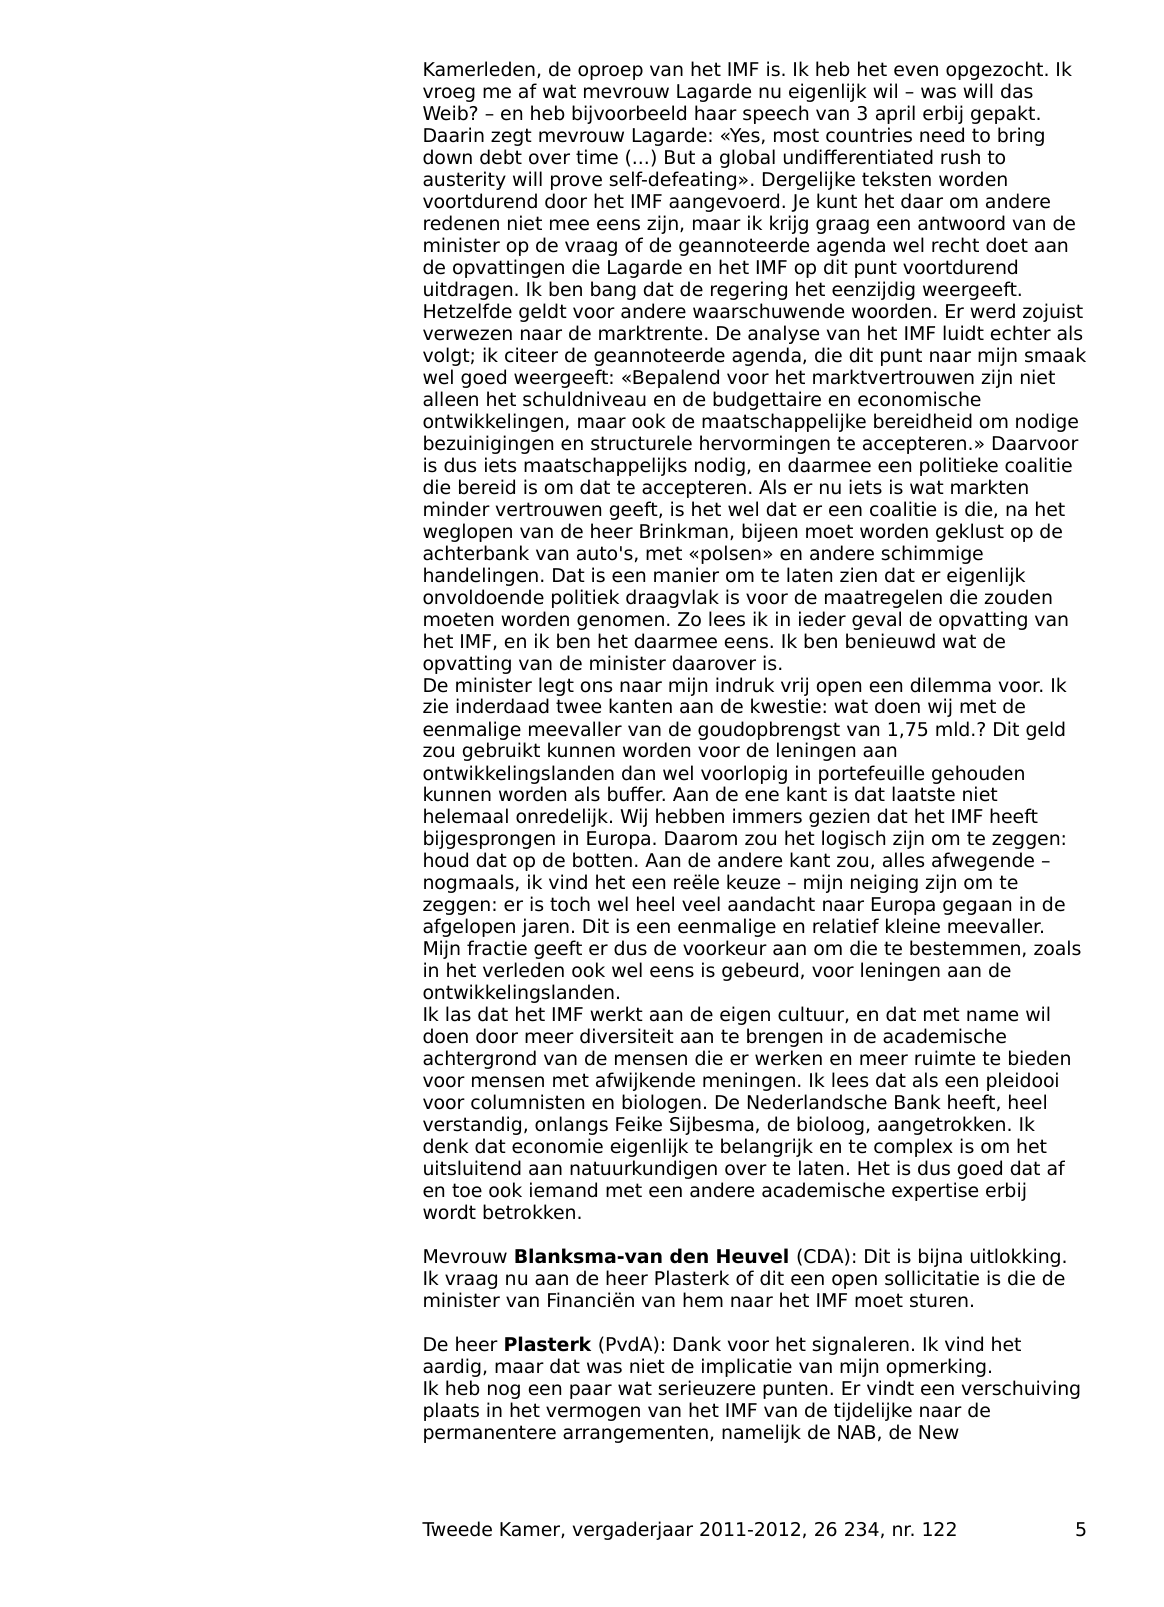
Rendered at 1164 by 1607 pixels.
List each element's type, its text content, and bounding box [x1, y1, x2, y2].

text Mevrouw Blanksma-van den Heuvel (CDA): Dit is bijna uitlokking. Ik vraag nu aan de heer Plasterk of dit een open sollicitatie is die de minister van Financiën van hem naar het IMF moet sturen. [422, 1246, 1087, 1312]
text Kamerleden, de oproep van het IMF is. Ik heb het even opgezocht. Ik vroeg me af wat mevrouw Lagarde nu eigenlijk wil – was will das Weib? – en heb bijvoorbeeld haar speech van 3 april erbij gepakt. Daarin zegt mevrouw Lagarde: «Yes, most countries need to bring down debt over time (...) But a global undifferentiated rush to austerity will prove self-defeating». Dergelijke teksten worden voortdurend door het IMF aangevoerd. Je kunt het daar om andere redenen niet mee eens zijn, maar ik krijg graag een antwoord van de minister op de vraag of de geannoteerde agenda wel recht doet aan de opvattingen die Lagarde en het IMF op dit punt voortdurend uitdragen. Ik ben bang dat de regering het eenzijdig weergeeft. [422, 59, 1087, 301]
text De heer Plasterk (PvdA): Dank voor het signaleren. Ik vind het aardig, maar dat was niet de implicatie van mijn opmerking. [422, 1334, 1087, 1378]
text Ik heb nog een paar wat serieuzere punten. Er vindt een verschuiving plaats in het vermogen van het IMF van de tijdelijke naar de permanentere arrangementen, namelijk de NAB, de New [422, 1378, 1087, 1444]
text De minister legt ons naar mijn indruk vrij open een dilemma voor. Ik zie inderdaad twee kanten aan de kwestie: wat doen wij met de eenmalige meevaller van de goudopbrengst van 1,75 mld.? Dit geld zou gebruikt kunnen worden voor de leningen aan ontwikkelingslanden dan wel voorlopig in portefeuille gehouden kunnen worden als buffer. Aan de ene kant is dat laatste niet helemaal onredelijk. Wij hebben immers gezien dat het IMF heeft bijgesprongen in Europa. Daarom zou het logisch zijn om te zeggen: houd dat op de botten. Aan de andere kant zou, alles afwegende – nogmaals, ik vind het een reële keuze – mijn neiging zijn om te zeggen: er is toch wel heel veel aandacht naar Europa gegaan in de afgelopen jaren. Dit is een eenmalige en relatief kleine meevaller. Mijn fractie geeft er dus de voorkeur aan om die te bestemmen, zoals in het verleden ook wel eens is gebeurd, voor leningen aan de ontwikkelingslanden. [422, 674, 1087, 1004]
text Ik las dat het IMF werkt aan de eigen cultuur, en dat met name wil doen door meer diversiteit aan te brengen in de academische achtergrond van de mensen die er werken en meer ruimte te bieden voor mensen met afwijkende meningen. Ik lees dat als een pleidooi voor columnisten en biologen. De Nederlandsche Bank heeft, heel verstandig, onlangs Feike Sijbesma, de bioloog, aangetrokken. Ik denk dat economie eigenlijk te belangrijk en te complex is om het uitsluitend aan natuurkundigen over te laten. Het is dus goed dat af en toe ook iemand met een andere academische expertise erbij wordt betrokken. [422, 1004, 1087, 1224]
text Hetzelfde geldt voor andere waarschuwende woorden. Er werd zojuist verwezen naar de marktrente. De analyse van het IMF luidt echter als volgt; ik citeer de geannoteerde agenda, die dit punt naar mijn smaak wel goed weergeeft: «Bepalend voor het marktvertrouwen zijn niet alleen het schuldniveau en de budgettaire en economische ontwikkelingen, maar ook de maatschappelijke bereidheid om nodige bezuinigingen en structurele hervormingen te accepteren.» Daarvoor is dus iets maatschappelijks nodig, en daarmee een politieke coalitie die bereid is om dat te accepteren. Als er nu iets is wat markten minder vertrouwen geeft, is het wel dat er een coalitie is die, na het weglopen van de heer Brinkman, bijeen moet worden geklust op de achterbank van auto's, met «polsen» en andere schimmige handelingen. Dat is een manier om te laten zien dat er eigenlijk onvoldoende politiek draagvlak is voor de maatregelen die zouden moeten worden genomen. Zo lees ik in ieder geval de opvatting van het IMF, en ik ben het daarmee eens. Ik ben benieuwd wat de opvatting van de minister daarover is. [422, 301, 1087, 674]
